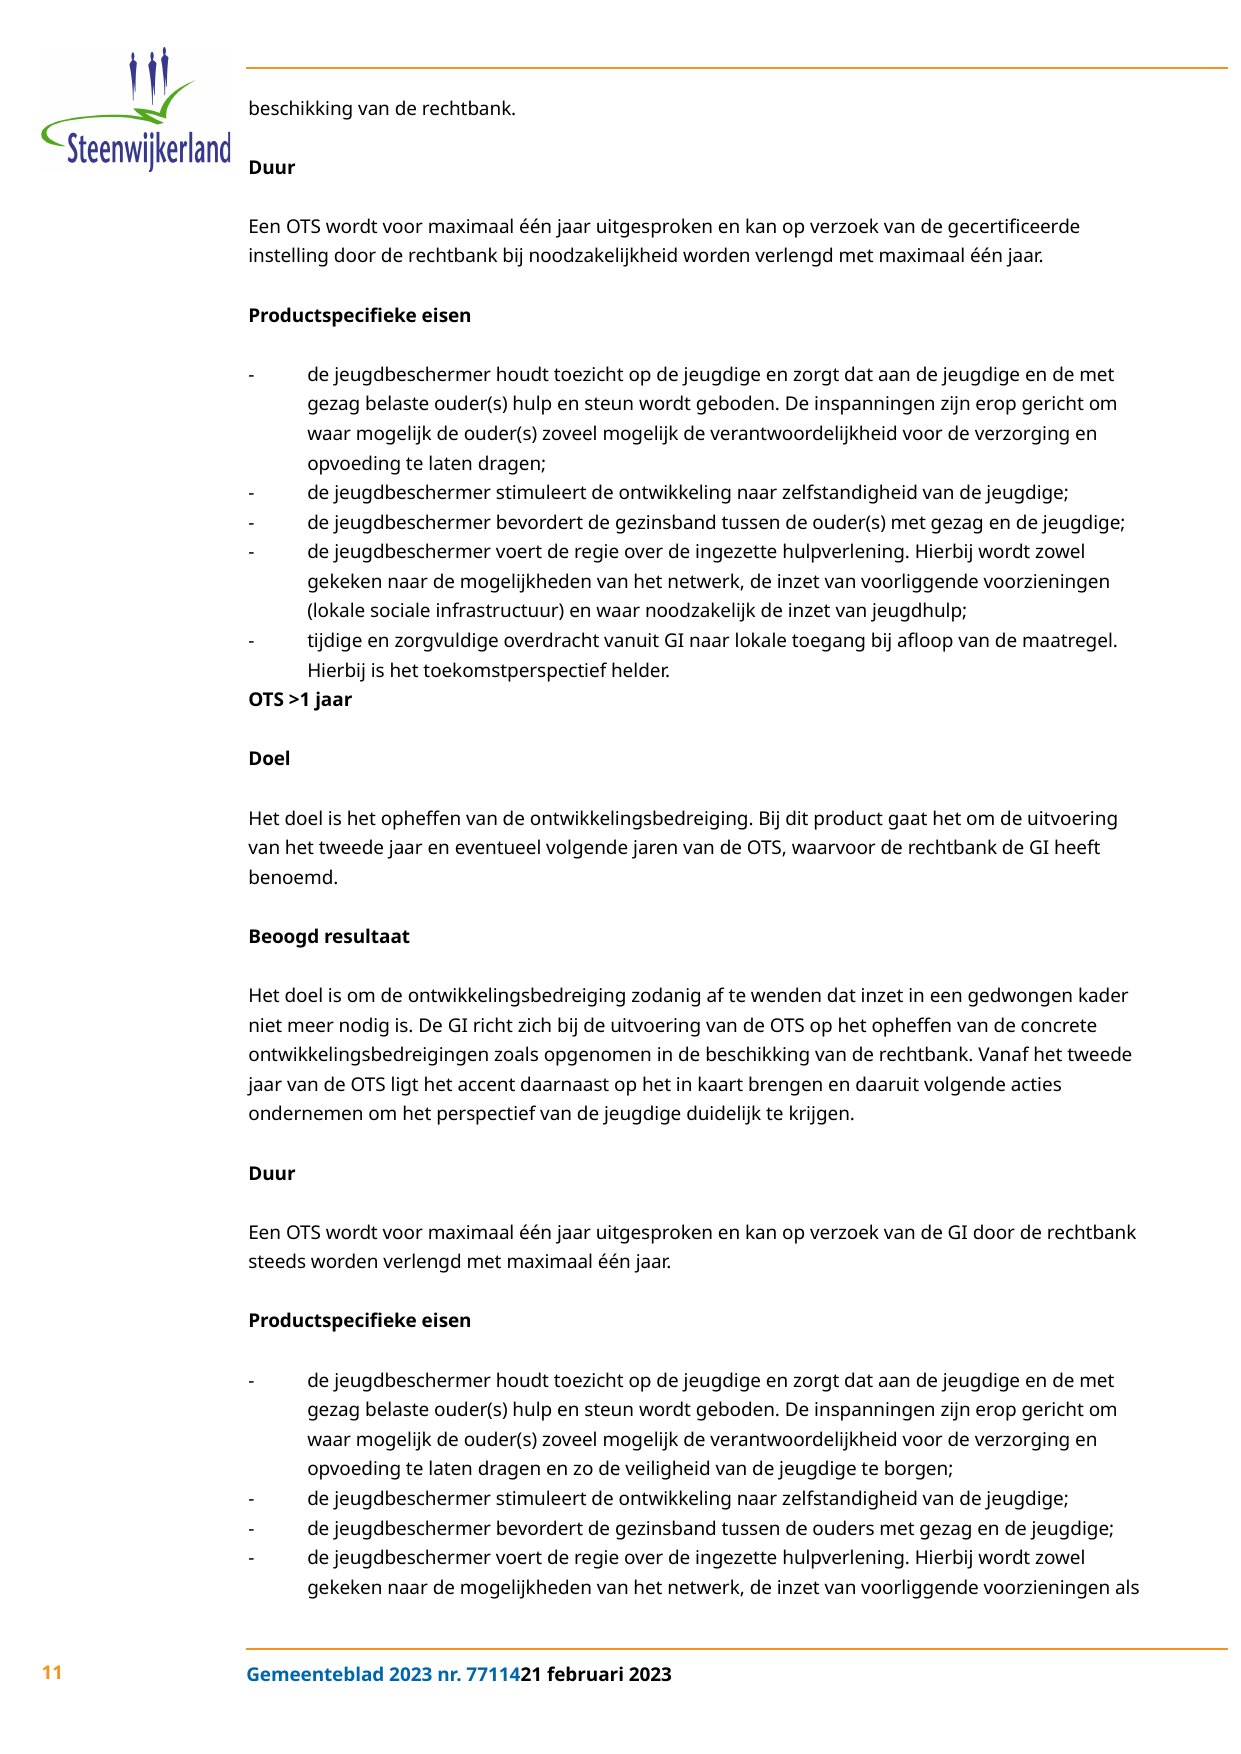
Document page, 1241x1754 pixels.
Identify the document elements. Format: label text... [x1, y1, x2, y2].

text beschikking van de rechtbank. [248, 95, 1152, 121]
text Duur [248, 1160, 1152, 1186]
list de jeugdbeschermer bevordert de gezinsband tussen de ouder(s) met gezag en de jeugdige; [248, 509, 1152, 535]
picture [41, 47, 231, 172]
text Het doel is om de ontwikkelingsbedreiging zodanig af te wenden dat inzet in een gedwongen kader niet meer nodig is. De GI richt zich bij de uitvoering van de OTS op het opheffen van de concrete ontwikkelingsbedreigingen zoals opgenomen in de beschikking van de rechtbank. Vanaf het tweede jaar van de OTS ligt het accent daarnaast op het in kaart brengen en daaruit volgende acties ondernemen om het perspectief van de jeugdige duidelijk te krijgen. [248, 982, 1152, 1126]
list de jeugdbeschermer houdt toezicht op de jeugdige en zorgt dat aan de jeugdige en de met gezag belaste ouder(s) hulp en steun wordt geboden. De inspanningen zijn erop gericht om waar mogelijk de ouder(s) zoveel mogelijk de verantwoordelijkheid voor de verzorging en opvoeding te laten dragen en zo de veiligheid van de jeugdige te borgen; [248, 1367, 1152, 1481]
text Beoogd resultaat [248, 923, 1152, 949]
text OTS >1 jaar [248, 686, 1152, 712]
list de jeugdbeschermer stimuleert de ontwikkeling naar zelfstandigheid van de jeugdige; [248, 1485, 1152, 1511]
text Doel [248, 746, 1152, 771]
text Een OTS wordt voor maximaal één jaar uitgesproken en kan op verzoek van de GI door de rechtbank steeds worden verlengd met maximaal één jaar. [248, 1219, 1152, 1274]
list de jeugdbeschermer voert de regie over de ingezette hulpverlening. Hierbij wordt zowel gekeken naar de mogelijkheden van het netwerk, de inzet van voorliggende voorzieningen (lokale sociale infrastructuur) en waar noodzakelijk de inzet van jeugdhulp; [248, 538, 1152, 623]
list de jeugdbeschermer voert de regie over de ingezette hulpverlening. Hierbij wordt zowel gekeken naar de mogelijkheden van het netwerk, de inzet van voorliggende voorzieningen als [248, 1544, 1152, 1600]
list de jeugdbeschermer stimuleert de ontwikkeling naar zelfstandigheid van de jeugdige; [248, 479, 1152, 505]
text Productspecifieke eisen [248, 1308, 1152, 1333]
text Duur [248, 154, 1152, 180]
text Productspecifieke eisen [248, 302, 1152, 328]
list de jeugdbeschermer bevordert de gezinsband tussen de ouders met gezag en de jeugdige; [248, 1515, 1152, 1541]
text Een OTS wordt voor maximaal één jaar uitgesproken en kan op verzoek van de gecertificeerde instelling door de rechtbank bij noodzakelijkheid worden verlengd met maximaal één jaar. [248, 213, 1152, 268]
list tijdige en zorgvuldige overdracht vanuit GI naar lokale toegang bij afloop van de maatregel. Hierbij is het toekomstperspectief helder. [248, 627, 1152, 683]
text Het doel is het opheffen van de ontwikkelingsbedreiging. Bij dit product gaat het om de uitvoering van het tweede jaar en eventueel volgende jaren van de OTS, waarvoor de rechtbank de GI heeft benoemd. [248, 805, 1152, 890]
list de jeugdbeschermer houdt toezicht op de jeugdige en zorgt dat aan de jeugdige en de met gezag belaste ouder(s) hulp en steun wordt geboden. De inspanningen zijn erop gericht om waar mogelijk de ouder(s) zoveel mogelijk de verantwoordelijkheid voor de verzorging en opvoeding te laten dragen; [248, 361, 1152, 476]
